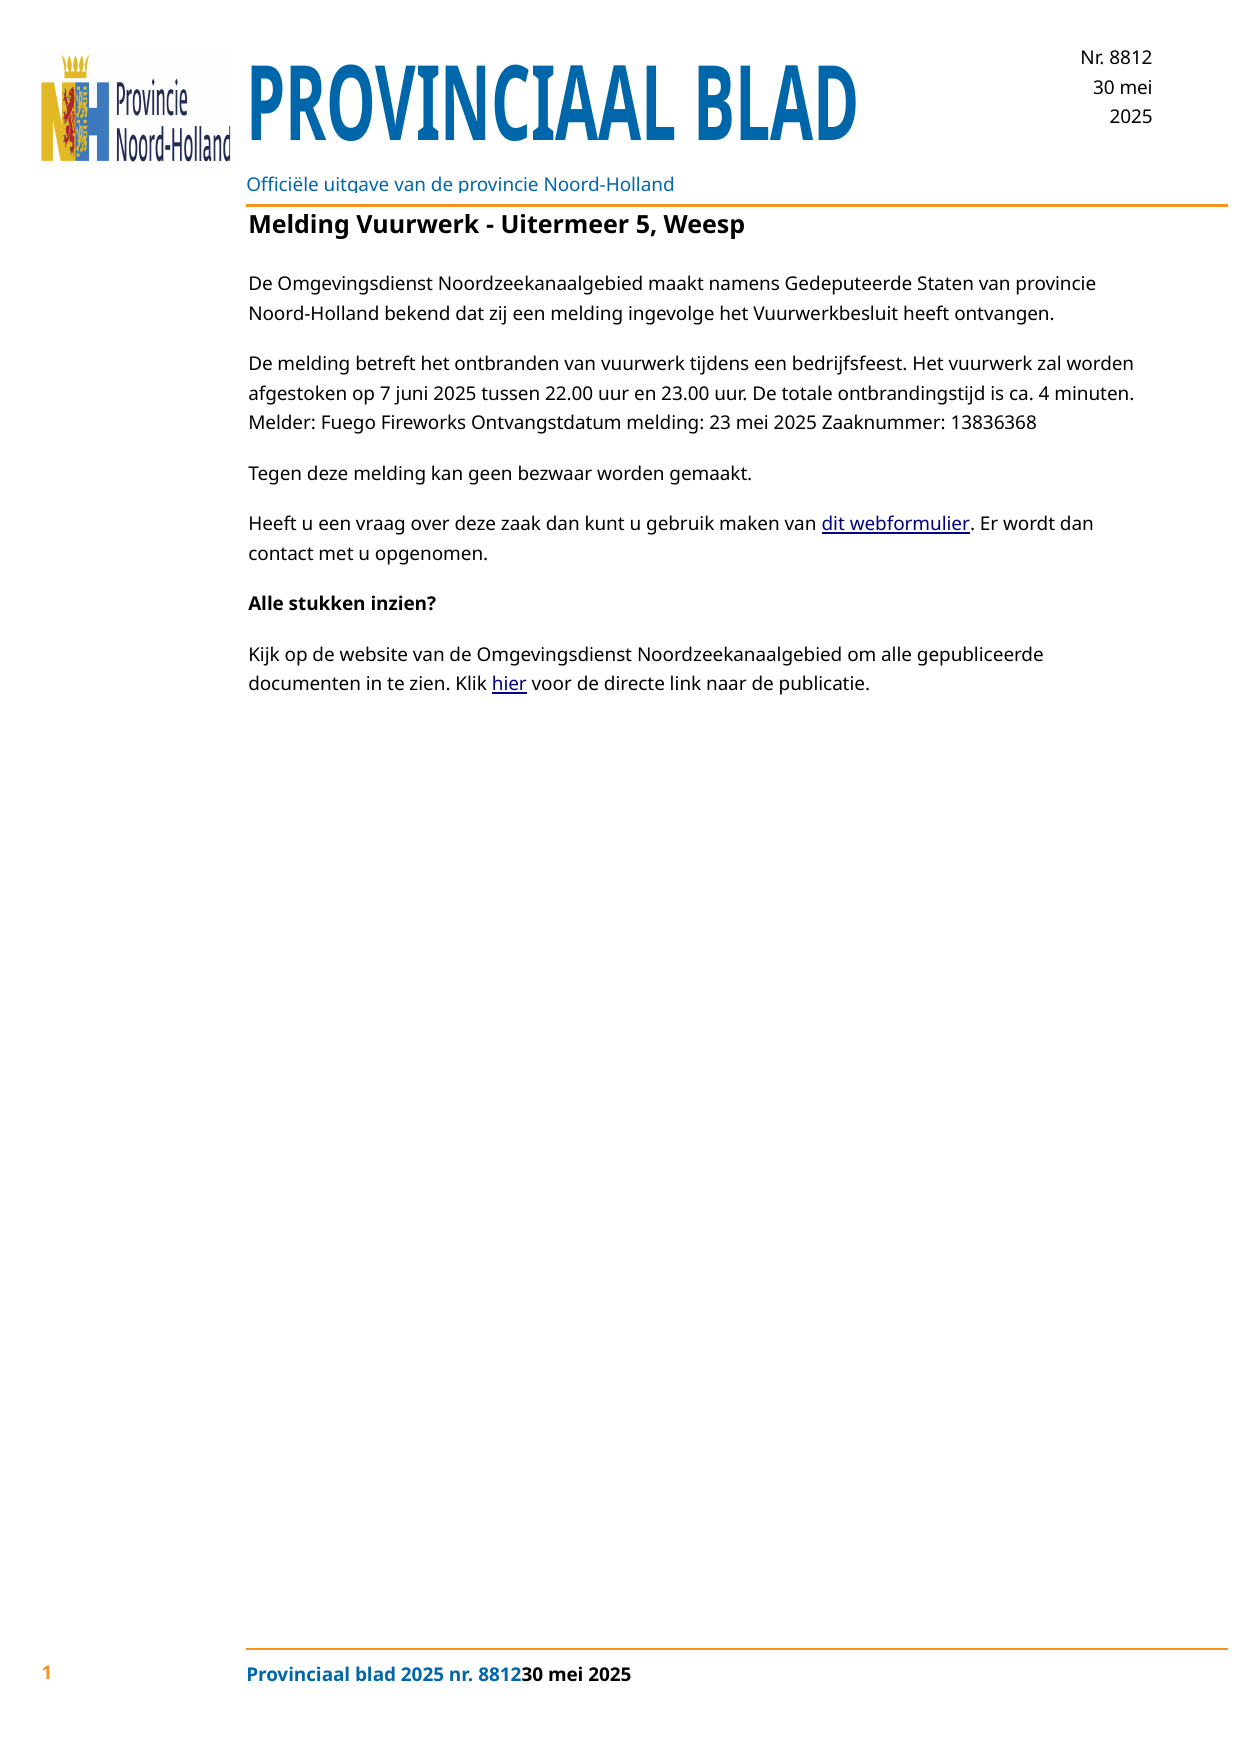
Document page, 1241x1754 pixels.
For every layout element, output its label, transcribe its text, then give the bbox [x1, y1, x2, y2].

text Melding Vuurwerk - Uitermeer 5, Weesp [248, 207, 1152, 241]
text Kijk op de website van de Omgevingsdienst Noordzeekanaalgebied om alle gepubliceerde documenten in te zien. Klik hier voor de directe link naar de publicatie. [248, 641, 1152, 696]
text Tegen deze melding kan geen bezwaar worden gemaakt. [248, 460, 1152, 486]
text De Omgevingsdienst Noordzeekanaalgebied maakt namens Gedeputeerde Staten van provincie Noord-Holland bekend dat zij een melding ingevolge het Vuurwerkbesluit heeft ontvangen. [248, 270, 1152, 326]
text De melding betreft het ontbranden van vuurwerk tijdens een bedrijfsfeest. Het vuurwerk zal worden afgestoken op 7 juni 2025 tussen 22.00 uur en 23.00 uur. De totale ontbrandingstijd is ca. 4 minuten. Melder: Fuego Fireworks Ontvangstdatum melding: 23 mei 2025 Zaaknummer: 13836368 [248, 350, 1152, 435]
picture [41, 47, 231, 172]
text Alle stukken inzien? [248, 590, 1152, 616]
text Heeft u een vraag over deze zaak dan kunt u gebruik maken van dit webformulier. Er wordt dan contact met u opgenomen. [248, 510, 1152, 566]
